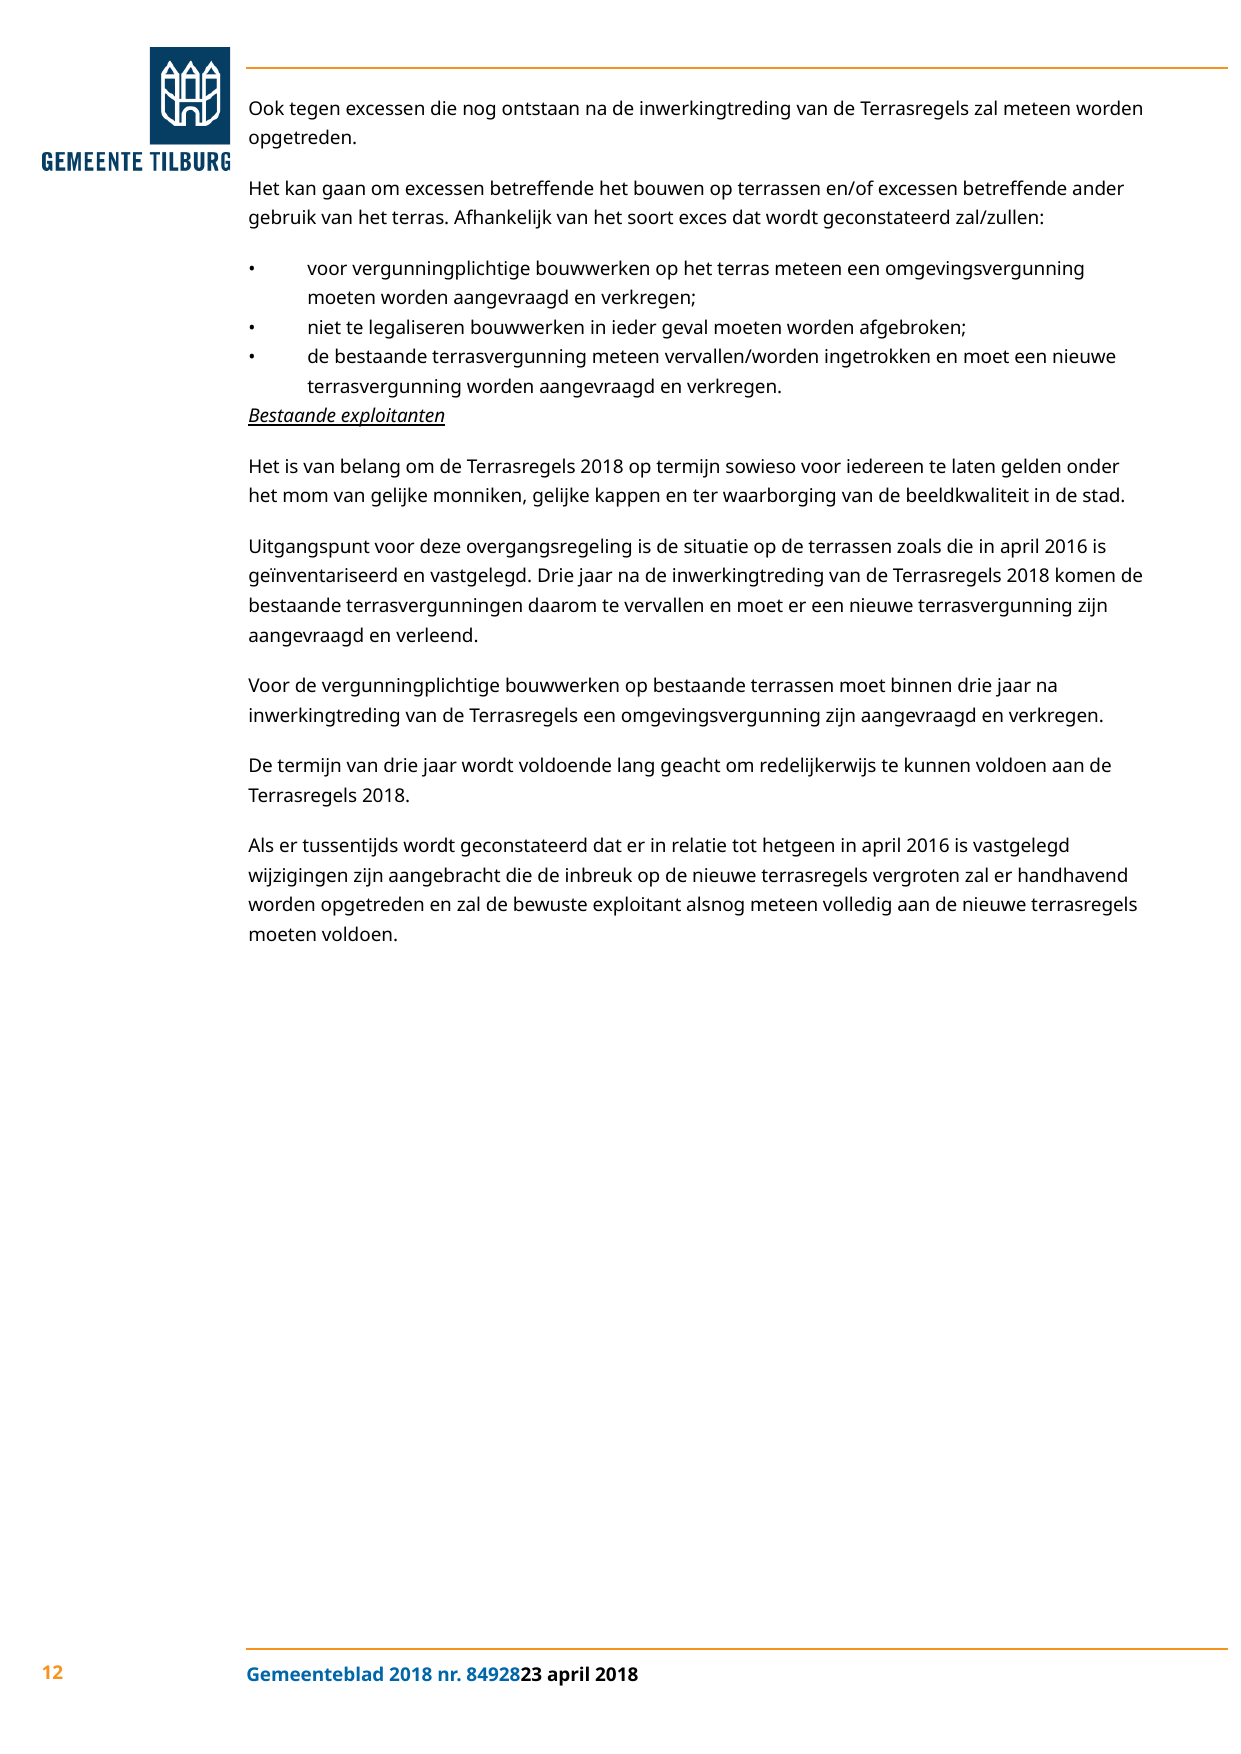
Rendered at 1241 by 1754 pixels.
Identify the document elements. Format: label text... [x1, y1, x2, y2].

list niet te legaliseren bouwwerken in ieder geval moeten worden afgebroken; [248, 314, 1152, 340]
list voor vergunningplichtige bouwwerken op het terras meteen een omgevingsvergunning moeten worden aangevraagd en verkregen; [248, 255, 1152, 310]
text Het is van belang om de Terrasregels 2018 op termijn sowieso voor iedereen te laten gelden onder het mom van gelijke monniken, gelijke kappen en ter waarborging van de beeldkwaliteit in de stad. [248, 453, 1152, 508]
list de bestaande terrasvergunning meteen vervallen/worden ingetrokken en moet een nieuwe terrasvergunning worden aangevraagd en verkregen. [248, 343, 1152, 399]
text Voor de vergunningplichtige bouwwerken op bestaande terrassen moet binnen drie jaar na inwerkingtreding van de Terrasregels een omgevingsvergunning zijn aangevraagd en verkregen. [248, 672, 1152, 728]
text Als er tussentijds wordt geconstateerd dat er in relatie tot hetgeen in april 2016 is vastgelegd wijzigingen zijn aangebracht die de inbreuk op de nieuwe terrasregels vergroten zal er handhavend worden opgetreden en zal de bewuste exploitant alsnog meteen volledig aan de nieuwe terrasregels moeten voldoen. [248, 832, 1152, 947]
picture [41, 47, 231, 172]
text Bestaande exploitanten [248, 403, 1152, 428]
text Ook tegen excessen die nog ontstaan na de inwerkingtreding van de Terrasregels zal meteen worden opgetreden. [248, 95, 1152, 150]
text Het kan gaan om excessen betreffende het bouwen op terrassen en/of excessen betreffende ander gebruik van het terras. Afhankelijk van het soort exces dat wordt geconstateerd zal/zullen: [248, 175, 1152, 230]
text De termijn van drie jaar wordt voldoende lang geacht om redelijkerwijs te kunnen voldoen aan de Terrasregels 2018. [248, 752, 1152, 808]
text Uitgangspunt voor deze overgangsregeling is de situatie op de terrassen zoals die in april 2016 is geïnventariseerd en vastgelegd. Drie jaar na de inwerkingtreding van de Terrasregels 2018 komen de bestaande terrasvergunningen daarom te vervallen en moet er een nieuwe terrasvergunning zijn aangevraagd en verleend. [248, 533, 1152, 648]
